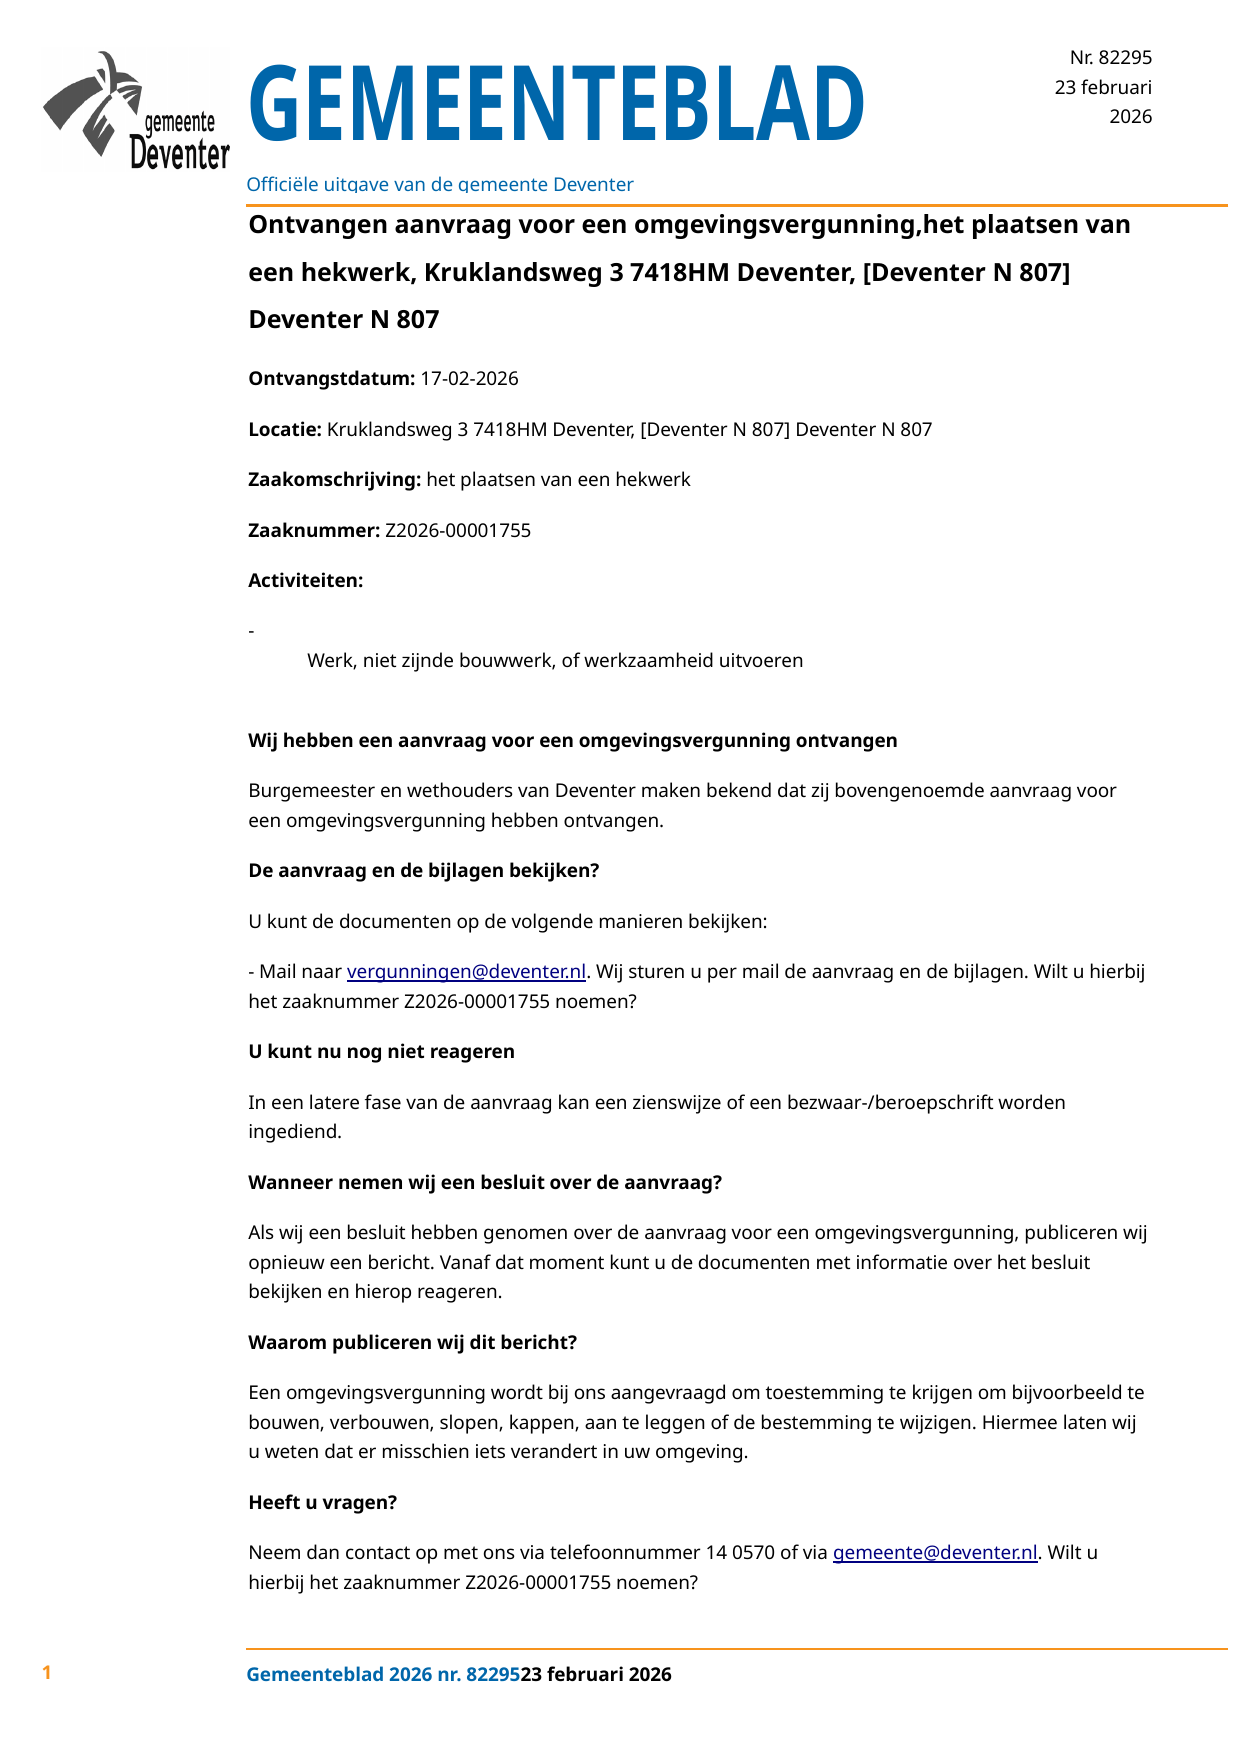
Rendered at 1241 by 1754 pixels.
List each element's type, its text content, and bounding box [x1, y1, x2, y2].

text Een omgevingsvergunning wordt bij ons aangevraagd om toestemming te krijgen om bijvoorbeeld te bouwen, verbouwen, slopen, kappen, aan te leggen of de bestemming te wijzigen. Hiermee laten wij u weten dat er misschien iets verandert in uw omgeving. [248, 1379, 1152, 1464]
text Wanneer nemen wij een besluit over de aanvraag? [248, 1169, 1152, 1194]
text U kunt de documenten op de volgende manieren bekijken: [248, 908, 1152, 934]
text - Mail naar vergunningen@deventer.nl. Wij sturen u per mail de aanvraag en de bijlagen. Wilt u hierbij het zaaknummer Z2026-00001755 noemen? [248, 958, 1152, 1014]
text In een latere fase van de aanvraag kan een zienswijze of een bezwaar-/beroepschrift worden ingediend. [248, 1089, 1152, 1144]
text Als wij een besluit hebben genomen over de aanvraag voor een omgevingsvergunning, publiceren wij opnieuw een bericht. Vanaf dat moment kunt u de documenten met informatie over het besluit bekijken en hierop reageren. [248, 1219, 1152, 1304]
text Activiteiten: [248, 567, 1152, 593]
picture [41, 47, 231, 172]
text Ontvangen aanvraag voor een omgevingsvergunning,het plaatsen van een hekwerk, Kruklandsweg 3 7418HM Deventer, [Deventer N 807] Deventer N 807 [248, 207, 1152, 336]
text Wij hebben een aanvraag voor een omgevingsvergunning ontvangen [248, 727, 1152, 753]
text U kunt nu nog niet reageren [248, 1038, 1152, 1064]
text Ontvangstdatum: 17-02-2026 [248, 366, 1152, 391]
text De aanvraag en de bijlagen bekijken? [248, 858, 1152, 883]
text Locatie: Kruklandsweg 3 7418HM Deventer, [Deventer N 807] Deventer N 807 [248, 416, 1152, 442]
text Heeft u vragen? [248, 1489, 1152, 1514]
text Neem dan contact op met ons via telefoonnummer 14 0570 of via gemeente@deventer.nl. Wilt u hierbij het zaaknummer Z2026-00001755 noemen? [248, 1539, 1152, 1594]
list Werk, niet zijnde bouwwerk, of werkzaamheid uitvoeren [248, 647, 1152, 673]
text Waarom publiceren wij dit bericht? [248, 1329, 1152, 1354]
text Zaaknummer: Z2026-00001755 [248, 517, 1152, 542]
text Zaakomschrijving: het plaatsen van een hekwerk [248, 466, 1152, 492]
text Burgemeester en wethouders van Deventer maken bekend dat zij bovengenoemde aanvraag voor een omgevingsvergunning hebben ontvangen. [248, 778, 1152, 833]
